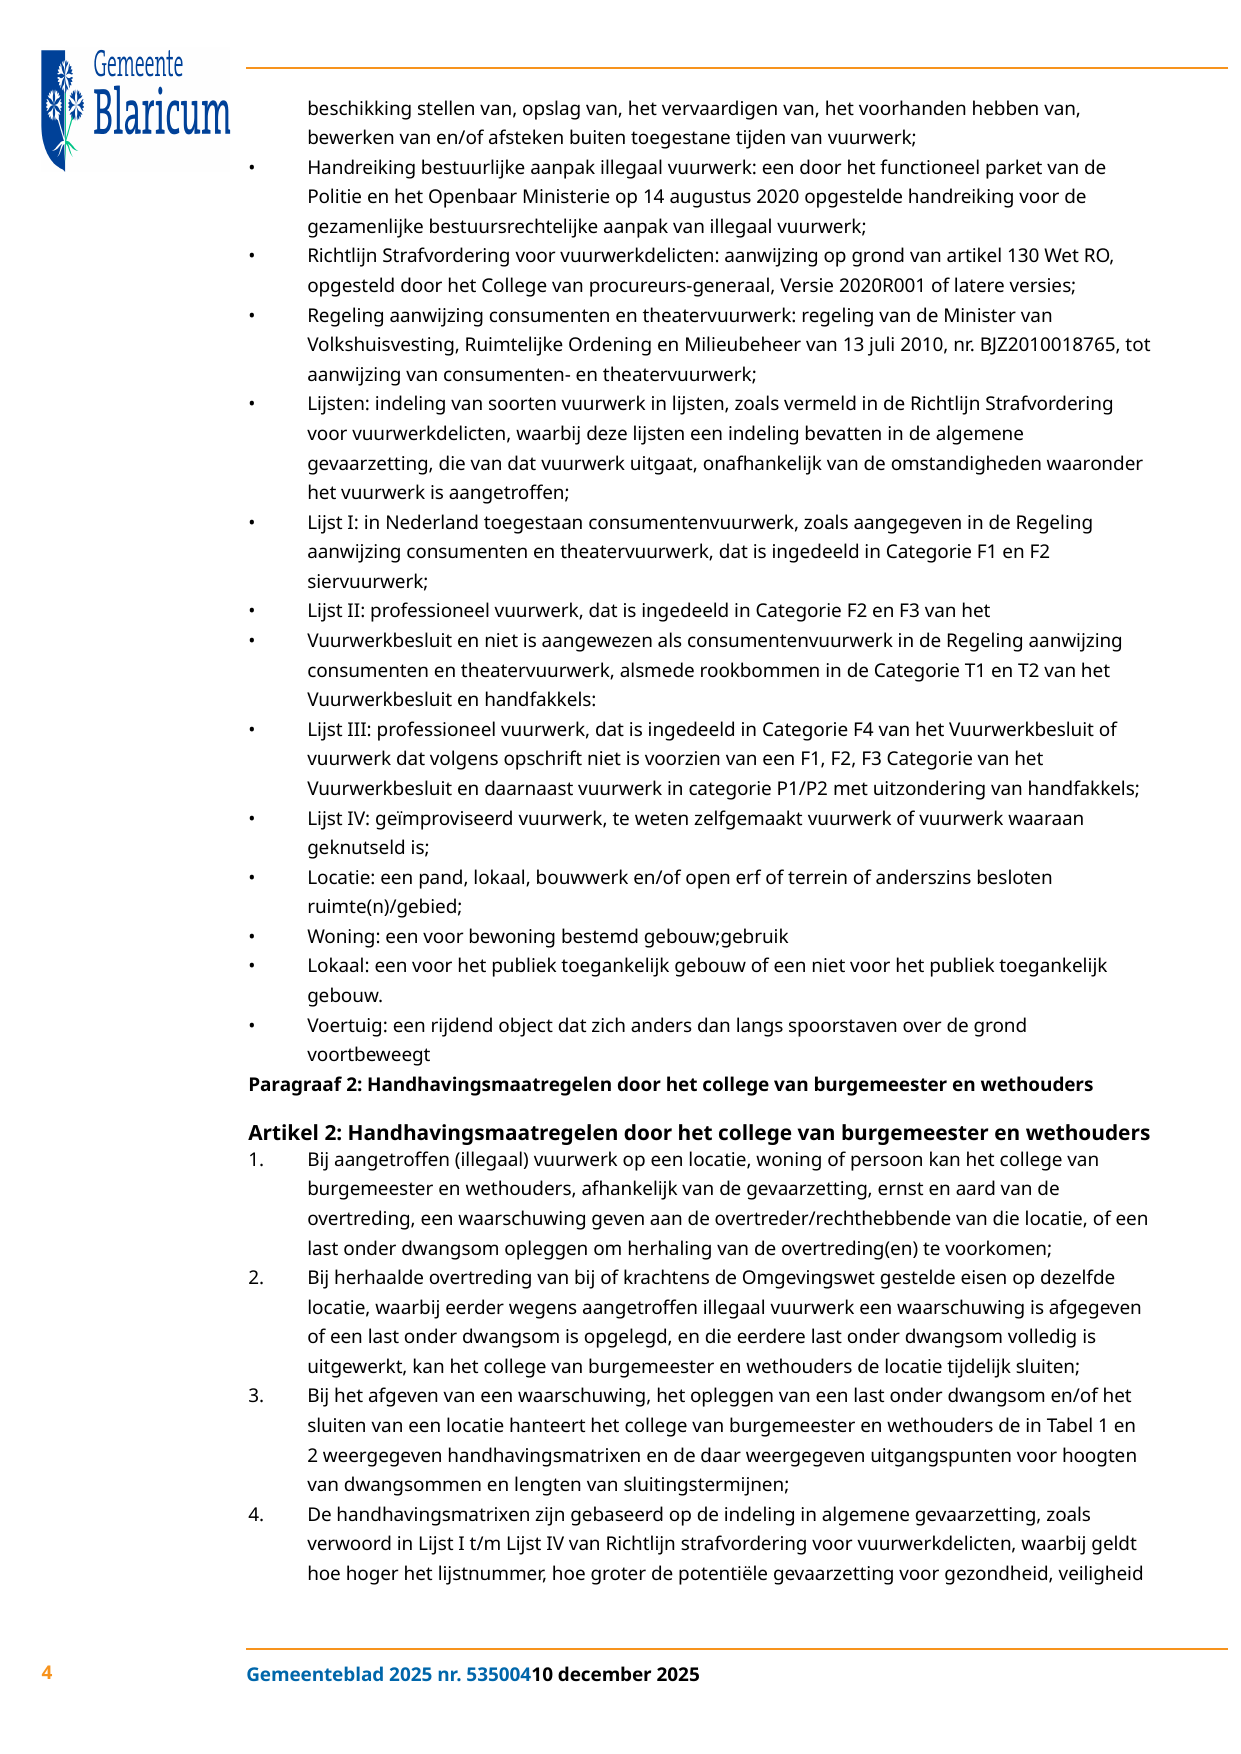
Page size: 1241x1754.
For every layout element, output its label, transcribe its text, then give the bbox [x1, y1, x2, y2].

list Lijst IV: geïmproviseerd vuurwerk, te weten zelfgemaakt vuurwerk of vuurwerk waaraan geknutseld is; [248, 805, 1152, 860]
list De handhavingsmatrixen zijn gebaseerd op de indeling in algemene gevaarzetting, zoals verwoord in Lijst I t/m Lijst IV van Richtlijn strafvordering voor vuurwerkdelicten, waarbij geldt hoe hoger het lijstnummer, hoe groter de potentiële gevaarzetting voor gezondheid, veiligheid [248, 1501, 1152, 1586]
list Lokaal: een voor het publiek toegankelijk gebouw of een niet voor het publiek toegankelijk gebouw. [248, 953, 1152, 1008]
list Richtlijn Strafvordering voor vuurwerkdelicten: aanwijzing op grond van artikel 130 Wet RO, opgesteld door het College van procureurs-generaal, Versie 2020R001 of latere versies; [248, 243, 1152, 298]
list Woning: een voor bewoning bestemd gebouw;gebruik [248, 923, 1152, 949]
list Lijst II: professioneel vuurwerk, dat is ingedeeld in Categorie F2 en F3 van het [248, 598, 1152, 623]
list Locatie: een pand, lokaal, bouwwerk en/of open erf of terrein of anderszins besloten ruimte(n)/gebied; [248, 864, 1152, 919]
list Voertuig: een rijdend object dat zich anders dan langs spoorstaven over de grond voortbeweegt [248, 1012, 1152, 1067]
list Bij het afgeven van een waarschuwing, het opleggen van een last onder dwangsom en/of het sluiten van een locatie hanteert het college van burgemeester en wethouders de in Tabel 1 en 2 weergegeven handhavingsmatrixen en de daar weergegeven uitgangspunten voor hoogten van dwangsommen en lengten van sluitingstermijnen; [248, 1383, 1152, 1497]
list Bij aangetroffen (illegaal) vuurwerk op een locatie, woning of persoon kan het college van burgemeester en wethouders, afhankelijk van de gevaarzetting, ernst en aard van de overtreding, een waarschuwing geven aan de overtreder/rechthebbende van die locatie, of een last onder dwangsom opleggen om herhaling van de overtreding(en) te voorkomen; [248, 1146, 1152, 1261]
list beschikking stellen van, opslag van, het vervaardigen van, het voorhanden hebben van, bewerken van en/of afsteken buiten toegestane tijden van vuurwerk; [248, 95, 1152, 150]
list Lijsten: indeling van soorten vuurwerk in lijsten, zoals vermeld in de Richtlijn Strafvordering voor vuurwerkdelicten, waarbij deze lijsten een indeling bevatten in de algemene gevaarzetting, die van dat vuurwerk uitgaat, onafhankelijk van de omstandigheden waaronder het vuurwerk is aangetroffen; [248, 391, 1152, 505]
picture [41, 47, 231, 172]
list Handreiking bestuurlijke aanpak illegaal vuurwerk: een door het functioneel parket van de Politie en het Openbaar Ministerie op 14 augustus 2020 opgestelde handreiking voor de gezamenlijke bestuursrechtelijke aanpak van illegaal vuurwerk; [248, 154, 1152, 239]
text Paragraaf 2: Handhavingsmaatregelen door het college van burgemeester en wethouders [248, 1071, 1152, 1097]
list Vuurwerkbesluit en niet is aangewezen als consumentenvuurwerk in de Regeling aanwijzing consumenten en theatervuurwerk, alsmede rookbommen in de Categorie T1 en T2 van het Vuurwerkbesluit en handfakkels: [248, 627, 1152, 712]
list Lijst III: professioneel vuurwerk, dat is ingedeeld in Categorie F4 van het Vuurwerkbesluit of vuurwerk dat volgens opschrift niet is voorzien van een F1, F2, F3 Categorie van het Vuurwerkbesluit en daarnaast vuurwerk in categorie P1/P2 met uitzondering van handfakkels; [248, 716, 1152, 801]
text Artikel 2: Handhavingsmaatregelen door het college van burgemeester en wethouders [248, 1118, 1152, 1146]
list Lijst I: in Nederland toegestaan consumentenvuurwerk, zoals aangegeven in de Regeling aanwijzing consumenten en theatervuurwerk, dat is ingedeeld in Categorie F1 en F2 siervuurwerk; [248, 509, 1152, 594]
list Bij herhaalde overtreding van bij of krachtens de Omgevingswet gestelde eisen op dezelfde locatie, waarbij eerder wegens aangetroffen illegaal vuurwerk een waarschuwing is afgegeven of een last onder dwangsom is opgelegd, en die eerdere last onder dwangsom volledig is uitgewerkt, kan het college van burgemeester en wethouders de locatie tijdelijk sluiten; [248, 1264, 1152, 1379]
list Regeling aanwijzing consumenten en theatervuurwerk: regeling van de Minister van Volkshuisvesting, Ruimtelijke Ordening en Milieubeheer van 13 juli 2010, nr. BJZ2010018765, tot aanwijzing van consumenten- en theatervuurwerk; [248, 302, 1152, 387]
